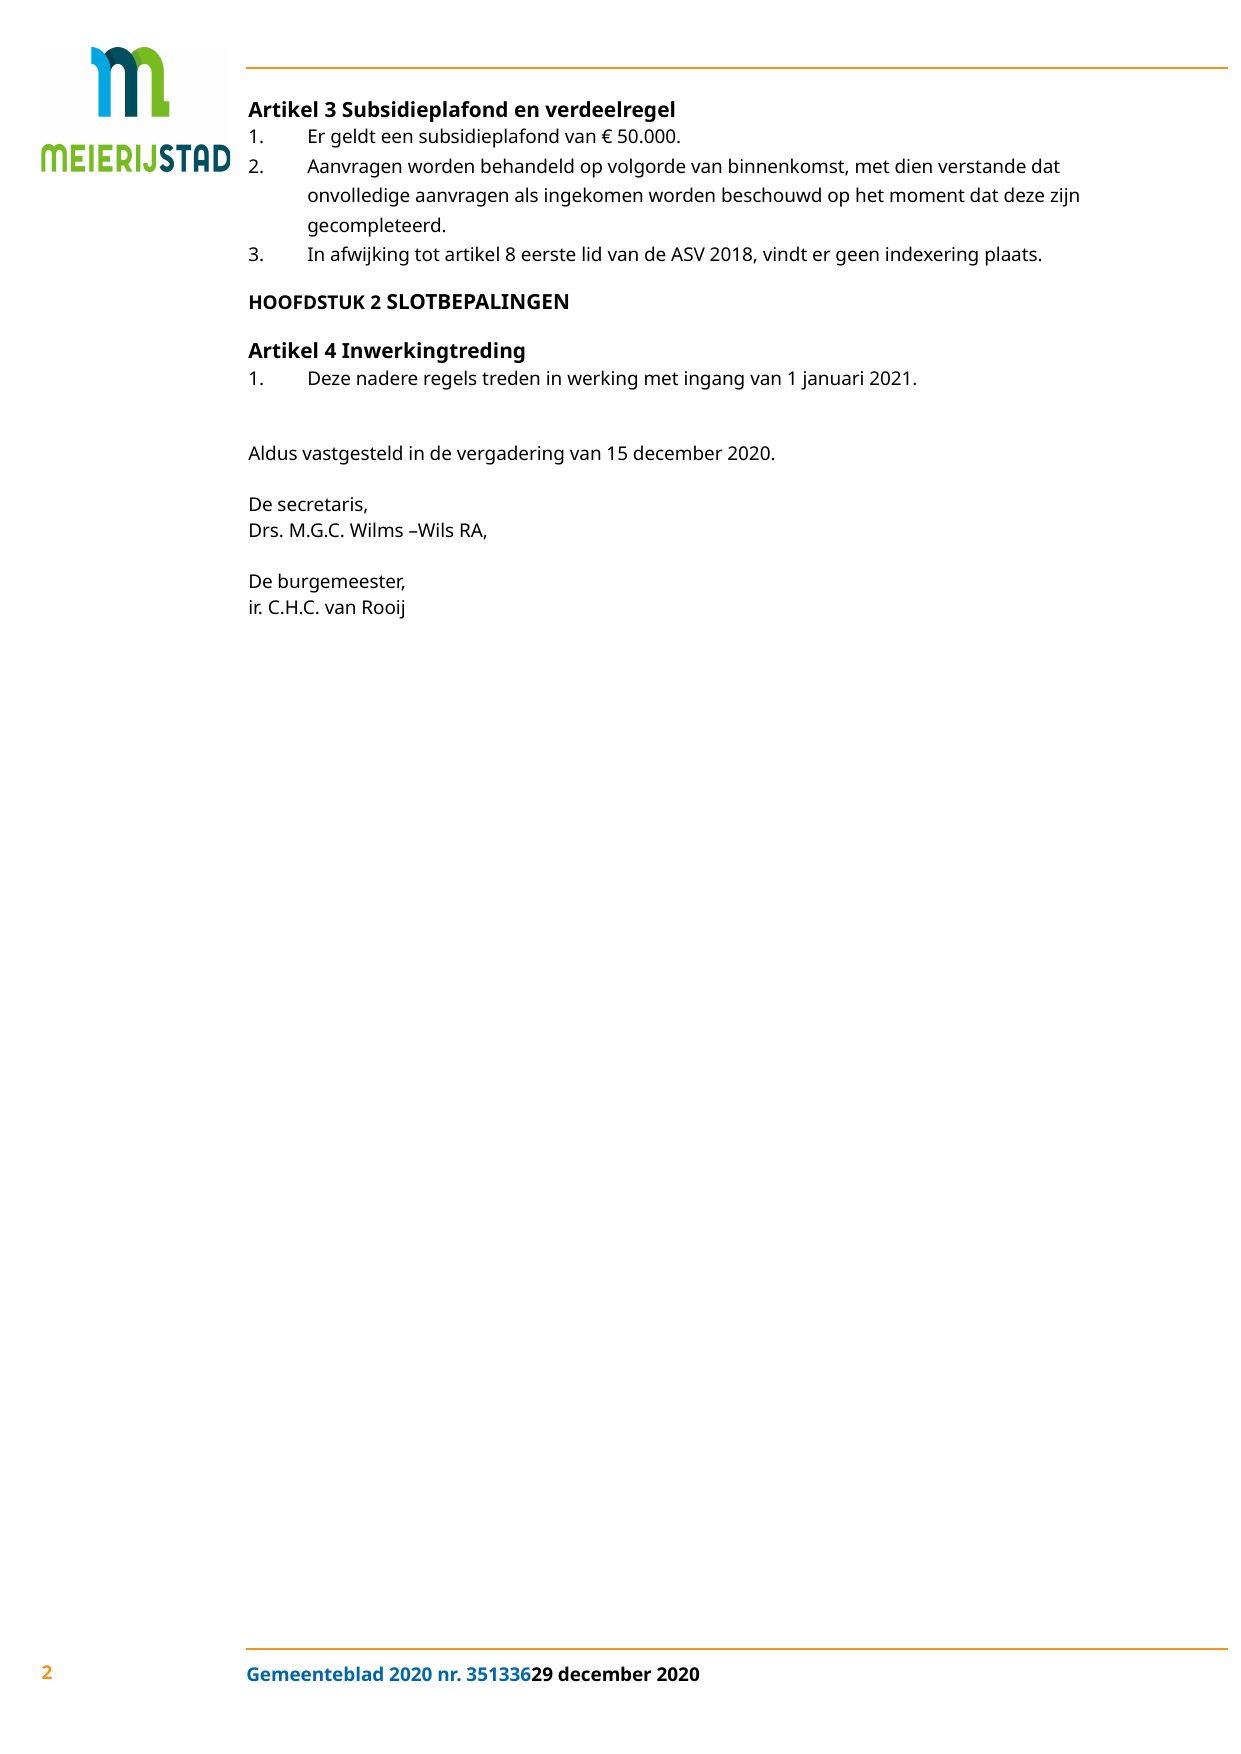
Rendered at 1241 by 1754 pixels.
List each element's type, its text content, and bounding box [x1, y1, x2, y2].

text HOOFDSTUK 2 SLOTBEPALINGEN [248, 287, 1152, 316]
list Aanvragen worden behandeld op volgorde van binnenkomst, met dien verstande dat onvolledige aanvragen als ingekomen worden beschouwd op het moment dat deze zijn gecompleteerd. [248, 153, 1152, 238]
text De burgemeester, [248, 569, 1152, 594]
list Er geldt een subsidieplafond van € 50.000. [248, 123, 1152, 149]
list Deze nadere regels treden in werking met ingang van 1 januari 2021. [248, 365, 1152, 391]
text Drs. M.G.C. Wilms –Wils RA, [248, 517, 1152, 543]
picture [41, 47, 231, 172]
text Artikel 4 Inwerkingtreding [248, 336, 1152, 365]
text Aldus vastgesteld in de vergadering van 15 december 2020. [248, 440, 1152, 466]
text ir. C.H.C. van Rooij [248, 594, 1152, 620]
text De secretaris, [248, 492, 1152, 517]
list In afwijking tot artikel 8 eerste lid van de ASV 2018, vindt er geen indexering plaats. [248, 242, 1152, 267]
text Artikel 3 Subsidieplafond en verdeelregel [248, 95, 1152, 123]
